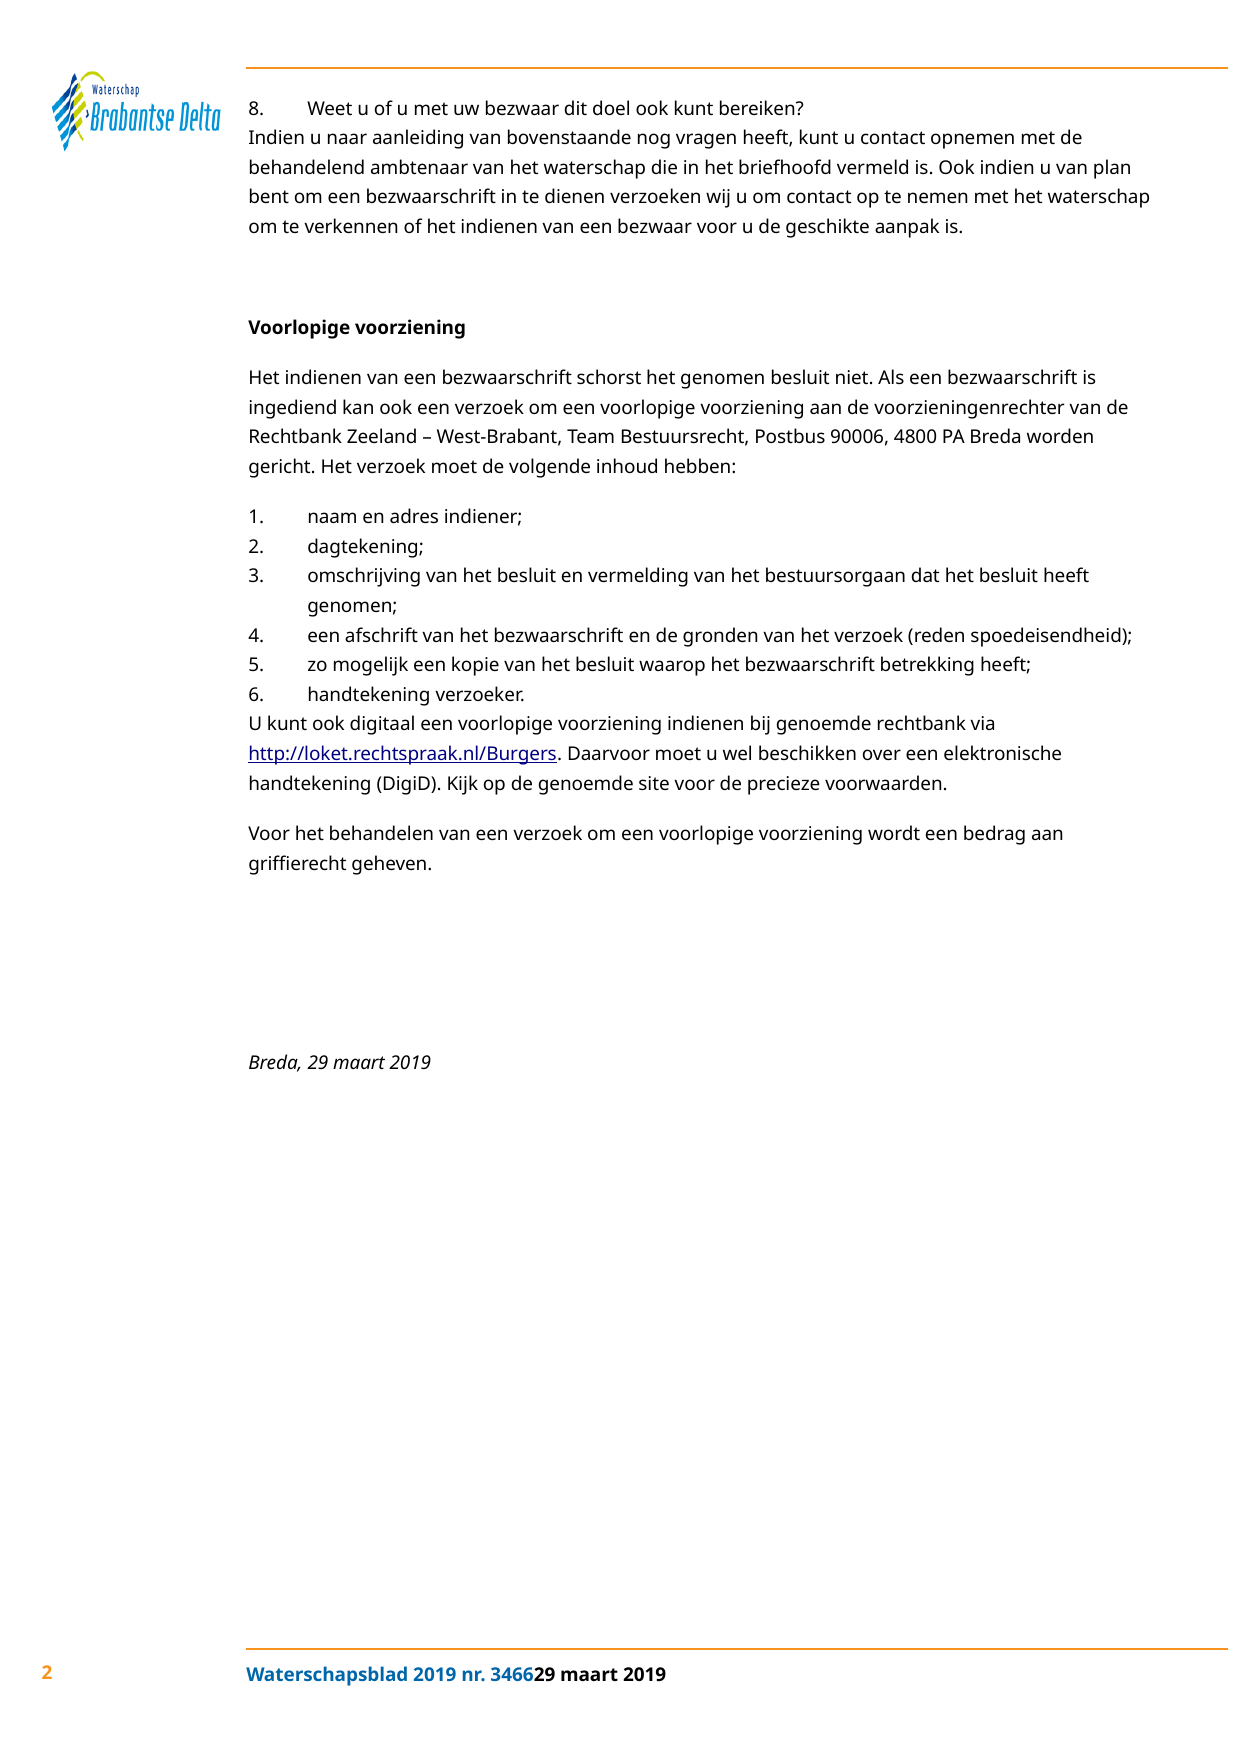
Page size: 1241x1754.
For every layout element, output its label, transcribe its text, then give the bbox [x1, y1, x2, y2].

text Voor het behandelen van een verzoek om een voorlopige voorziening wordt een bedrag aan griffierecht geheven. [248, 820, 1152, 876]
list Weet u of u met uw bezwaar dit doel ook kunt bereiken? [248, 95, 1152, 121]
list omschrijving van het besluit en vermelding van het bestuursorgaan dat het besluit heeft genomen; [248, 563, 1152, 618]
text Indien u naar aanleiding van bovenstaande nog vragen heeft, kunt u contact opnemen met de behandelend ambtenaar van het waterschap die in het briefhoofd vermeld is. Ook indien u van plan bent om een bezwaarschrift in te dienen verzoeken wij u om contact op te nemen met het waterschap om te verkennen of het indienen van een bezwaar voor u de geschikte aanpak is. [248, 124, 1152, 239]
text U kunt ook digitaal een voorlopige voorziening indienen bij genoemde rechtbank via http://loket.rechtspraak.nl/Burgers. Daarvoor moet u wel beschikken over een elektronische handtekening (DigiD). Kijk op de genoemde site voor de precieze voorwaarden. [248, 711, 1152, 796]
picture [41, 47, 231, 172]
list zo mogelijk een kopie van het besluit waarop het bezwaarschrift betrekking heeft; [248, 651, 1152, 677]
list naam en adres indiener; [248, 503, 1152, 529]
text Breda, 29 maart 2019 [248, 1049, 1152, 1074]
list een afschrift van het bezwaarschrift en de gronden van het verzoek (reden spoedeisendheid); [248, 622, 1152, 648]
list handtekening verzoeker. [248, 681, 1152, 707]
text Het indienen van een bezwaarschrift schorst het genomen besluit niet. Als een bezwaarschrift is ingediend kan ook een verzoek om een voorlopige voorziening aan de voorzieningenrechter van de Rechtbank Zeeland – West-Brabant, Team Bestuursrecht, Postbus 90006, 4800 PA Breda worden gericht. Het verzoek moet de volgende inhoud hebben: [248, 364, 1152, 479]
text Voorlopige voorziening [248, 314, 1152, 340]
list dagtekening; [248, 533, 1152, 559]
